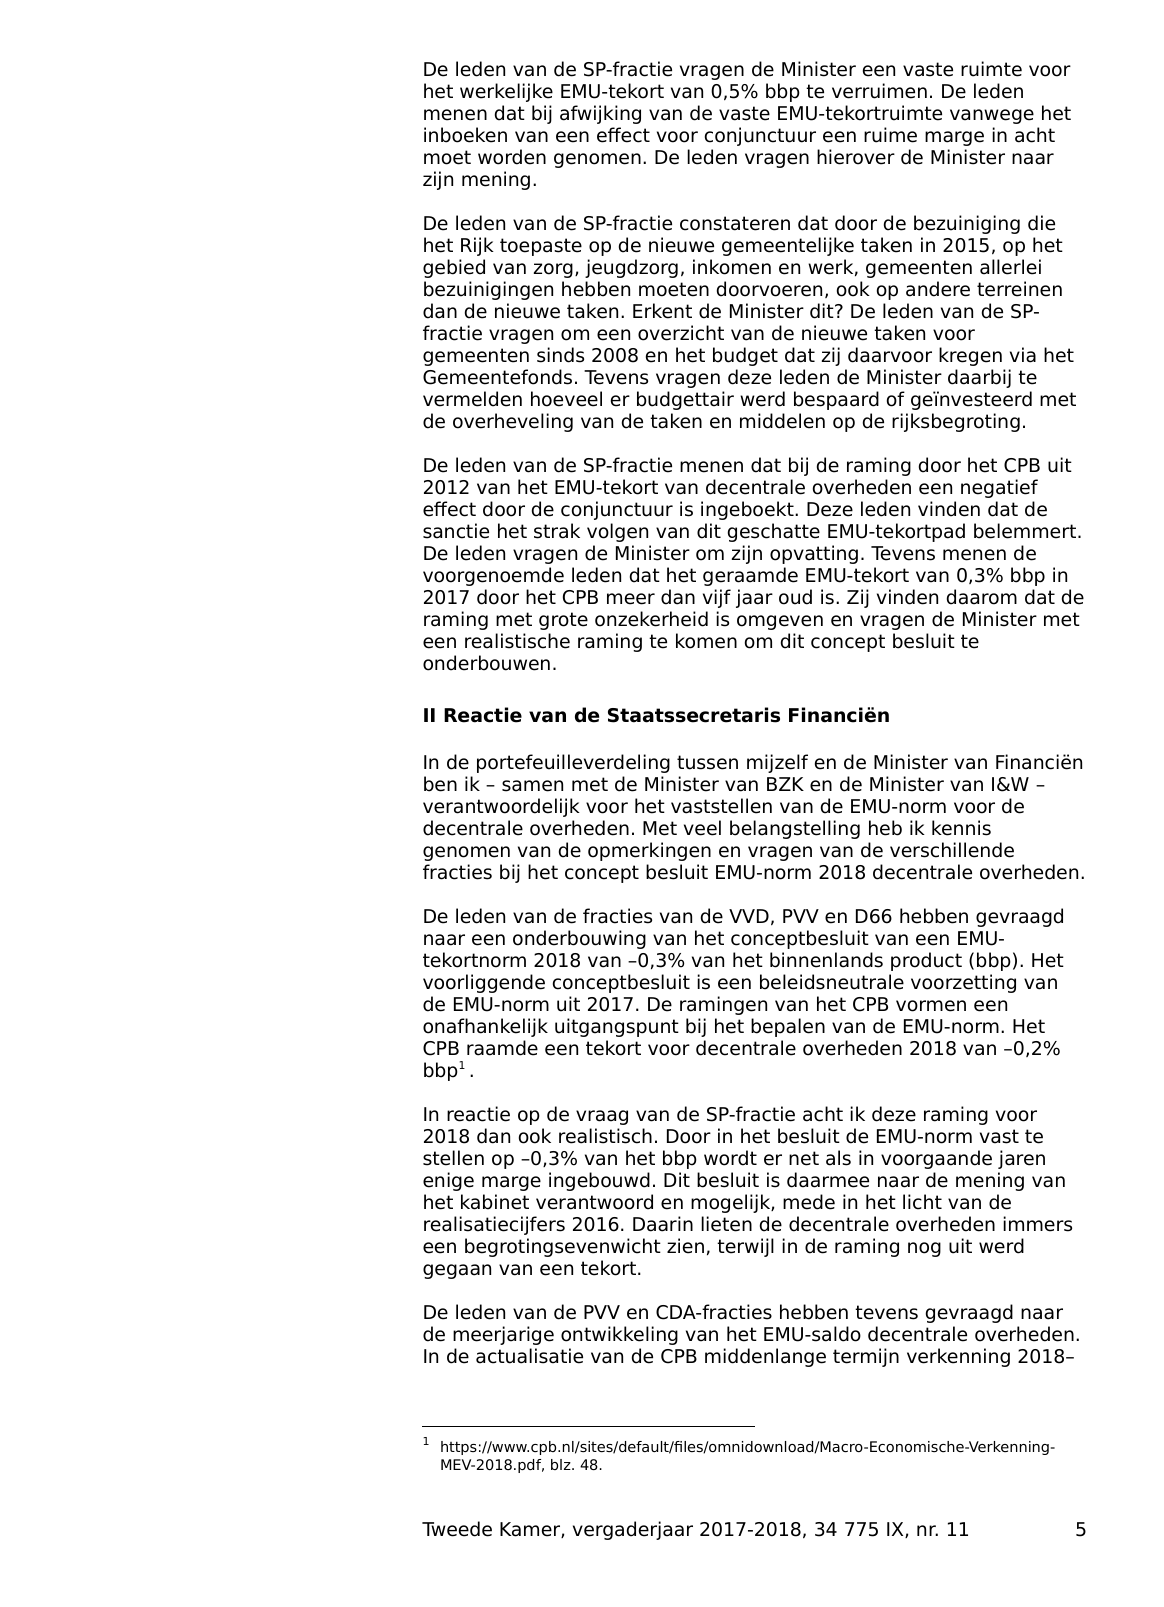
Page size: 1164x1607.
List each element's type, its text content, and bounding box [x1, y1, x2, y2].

text In de portefeuilleverdeling tussen mijzelf en de Minister van Financiën ben ik – samen met de Minister van BZK en de Minister van I&W – verantwoordelijk voor het vaststellen van de EMU-norm voor de decentrale overheden. Met veel belangstelling heb ik kennis genomen van de opmerkingen en vragen van de verschillende fracties bij het concept besluit EMU-norm 2018 decentrale overheden. [422, 752, 1087, 884]
subtitle II Reactie van de Staatssecretaris Financiën [422, 705, 1087, 727]
text De leden van de SP-fractie menen dat bij de raming door het CPB uit 2012 van het EMU-tekort van decentrale overheden een negatief effect door de conjunctuur is ingeboekt. Deze leden vinden dat de sanctie het strak volgen van dit geschatte EMU-tekortpad belemmert. De leden vragen de Minister om zijn opvatting. Tevens menen de voorgenoemde leden dat het geraamde EMU-tekort van 0,3% bbp in 2017 door het CPB meer dan vijf jaar oud is. Zij vinden daarom dat de raming met grote onzekerheid is omgeven en vragen de Minister met een realistische raming te komen om dit concept besluit te onderbouwen. [422, 455, 1087, 675]
text De leden van de fracties van de VVD, PVV en D66 hebben gevraagd naar een onderbouwing van het conceptbesluit van een EMU-tekortnorm 2018 van –0,3% van het binnenlands product (bbp). Het voorliggende conceptbesluit is een beleidsneutrale voorzetting van de EMU-norm uit 2017. De ramingen van het CPB vormen een onafhankelijk uitgangspunt bij het bepalen van de EMU-norm. Het CPB raamde een tekort voor decentrale overheden 2018 van –0,2% bbp. [422, 906, 1087, 1082]
text De leden van de PVV en CDA-fracties hebben tevens gevraagd naar de meerjarige ontwikkeling van het EMU-saldo decentrale overheden. In de actualisatie van de CPB middenlange termijn verkenning 2018– [422, 1302, 1087, 1368]
text In reactie op de vraag van de SP-fractie acht ik deze raming voor 2018 dan ook realistisch. Door in het besluit de EMU-norm vast te stellen op –0,3% van het bbp wordt er net als in voorgaande jaren enige marge ingebouwd. Dit besluit is daarmee naar de mening van het kabinet verantwoord en mogelijk, mede in het licht van de realisatiecijfers 2016. Daarin lieten de decentrale overheden immers een begrotingsevenwicht zien, terwijl in de raming nog uit werd gegaan van een tekort. [422, 1104, 1087, 1280]
text https://www.cpb.nl/sites/default/files/omnidownload/Macro-Economische-Verkenning-MEV-2018.pdf, blz. 48. [422, 1435, 1087, 1474]
text De leden van de SP-fractie constateren dat door de bezuiniging die het Rijk toepaste op de nieuwe gemeentelijke taken in 2015, op het gebied van zorg, jeugdzorg, inkomen en werk, gemeenten allerlei bezuinigingen hebben moeten doorvoeren, ook op andere terreinen dan de nieuwe taken. Erkent de Minister dit? De leden van de SP-fractie vragen om een overzicht van de nieuwe taken voor gemeenten sinds 2008 en het budget dat zij daarvoor kregen via het Gemeentefonds. Tevens vragen deze leden de Minister daarbij te vermelden hoeveel er budgettair werd bespaard of geïnvesteerd met de overheveling van de taken en middelen op de rijksbegroting. [422, 213, 1087, 433]
text De leden van de SP-fractie vragen de Minister een vaste ruimte voor het werkelijke EMU-tekort van 0,5% bbp te verruimen. De leden menen dat bij afwijking van de vaste EMU-tekortruimte vanwege het inboeken van een effect voor conjunctuur een ruime marge in acht moet worden genomen. De leden vragen hierover de Minister naar zijn mening. [422, 59, 1087, 191]
